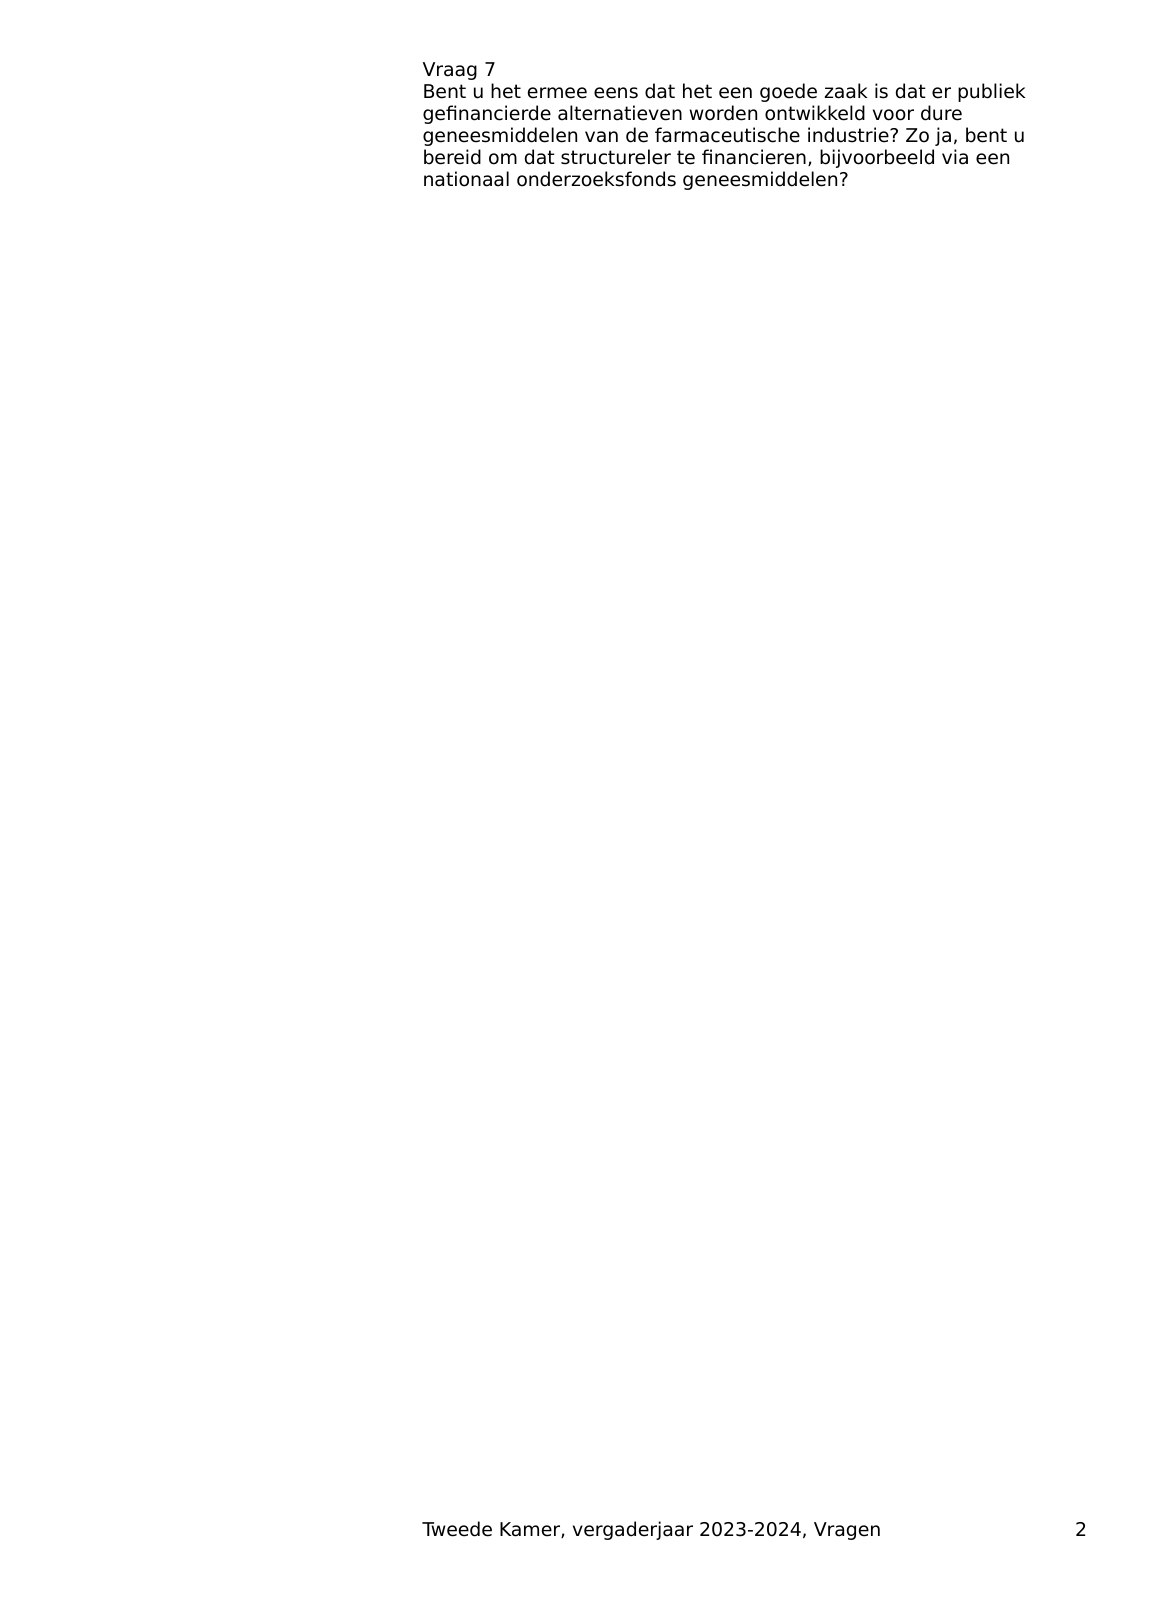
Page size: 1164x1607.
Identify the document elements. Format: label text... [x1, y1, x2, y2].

text Bent u het ermee eens dat het een goede zaak is dat er publiek gefinancierde alternatieven worden ontwikkeld voor dure geneesmiddelen van de farmaceutische industrie? Zo ja, bent u bereid om dat structureler te financieren, bijvoorbeeld via een nationaal onderzoeksfonds geneesmiddelen? [422, 81, 1087, 191]
text Vraag 7 [422, 59, 1087, 81]
